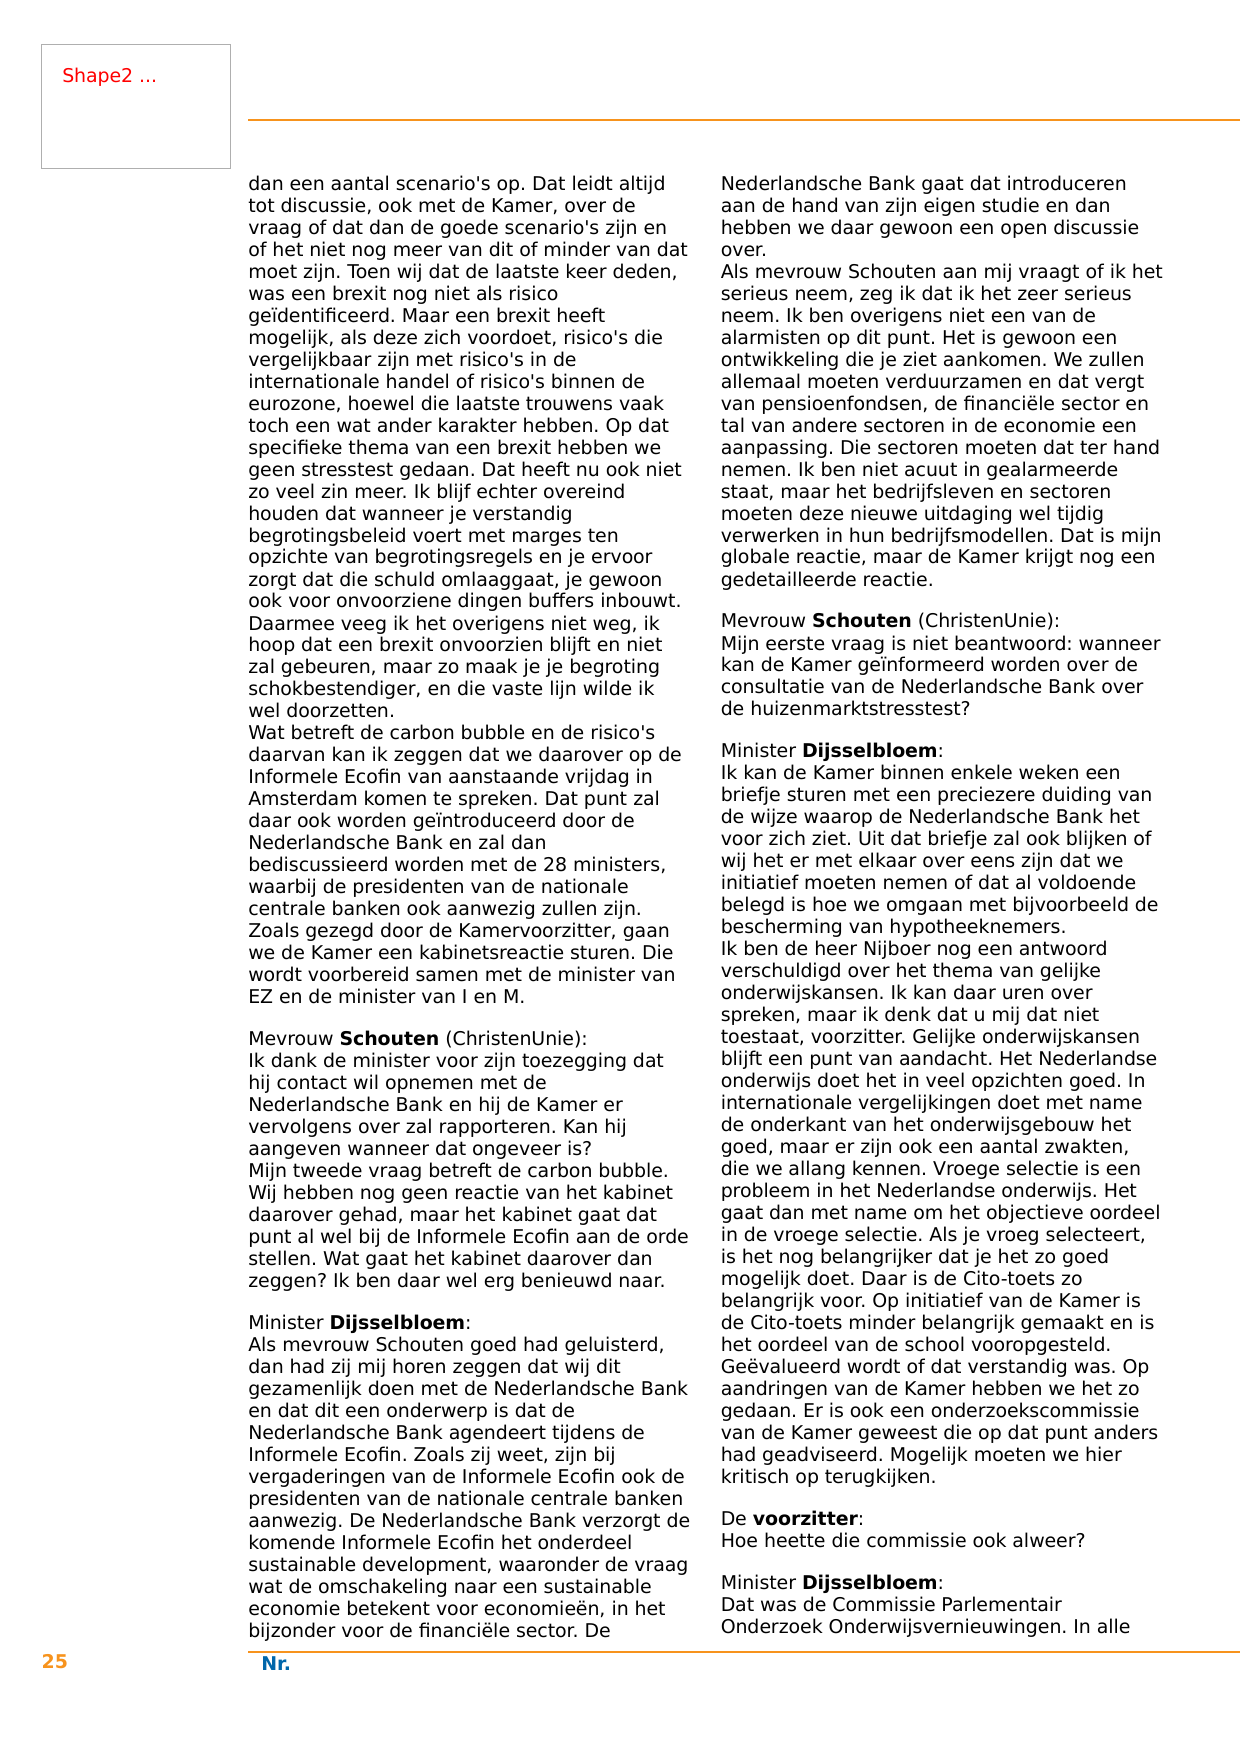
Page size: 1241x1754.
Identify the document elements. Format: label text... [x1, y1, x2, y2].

text Dat was de Commissie Parlementair Onderzoek Onderwijsvernieuwingen. In alle [721, 1593, 1163, 1637]
text dan een aantal scenario's op. Dat leidt altijd tot discussie, ook met de Kamer, over de vraag of dat dan de goede scenario's zijn en of het niet nog meer van dit of minder van dat moet zijn. Toen wij dat de laatste keer deden, was een brexit nog niet als risico geïdentificeerd. Maar een brexit heeft mogelijk, als deze zich voordoet, risico's die vergelijkbaar zijn met risico's in de internationale handel of risico's binnen de eurozone, hoewel die laatste trouwens vaak toch een wat ander karakter hebben. Op dat specifieke thema van een brexit hebben we geen stresstest gedaan. Dat heeft nu ook niet zo veel zin meer. Ik blijf echter overeind houden dat wanneer je verstandig begrotingsbeleid voert met marges ten opzichte van begrotingsregels en je ervoor zorgt dat die schuld omlaaggaat, je gewoon ook voor onvoorziene dingen buffers inbouwt. Daarmee veeg ik het overigens niet weg, ik hoop dat een brexit onvoorzien blijft en niet zal gebeuren, maar zo maak je je begroting schokbestendiger, en die vaste lijn wilde ik wel doorzetten. [248, 173, 691, 722]
text Hoe heette die commissie ook alweer? [721, 1529, 1163, 1552]
text Mevrouw Schouten (ChristenUnie): [721, 610, 1163, 632]
text Minister Dijsselbloem: [721, 1572, 1163, 1593]
text Ik ben de heer Nijboer nog een antwoord verschuldigd over het thema van gelijke onderwijskansen. Ik kan daar uren over spreken, maar ik denk dat u mij dat niet toestaat, voorzitter. Gelijke onderwijskansen blijft een punt van aandacht. Het Nederlandse onderwijs doet het in veel opzichten goed. In internationale vergelijkingen doet met name de onderkant van het onderwijsgebouw het goed, maar er zijn ook een aantal zwakten, die we allang kennen. Vroege selectie is een probleem in het Nederlandse onderwijs. Het gaat dan met name om het objectieve oordeel in de vroege selectie. Als je vroeg selecteert, is het nog belangrijker dat je het zo goed mogelijk doet. Daar is de Cito-toets zo belangrijk voor. Op initiatief van de Kamer is de Cito-toets minder belangrijk gemaakt en is het oordeel van de school vooropgesteld. Geëvalueerd wordt of dat verstandig was. Op aandringen van de Kamer hebben we het zo gedaan. Er is ook een onderzoekscommissie van de Kamer geweest die op dat punt anders had geadviseerd. Mogelijk moeten we hier kritisch op terugkijken. [721, 938, 1163, 1488]
text Minister Dijsselbloem: [248, 1312, 691, 1334]
text Ik dank de minister voor zijn toezegging dat hij contact wil opnemen met de Nederlandsche Bank en hij de Kamer er vervolgens over zal rapporteren. Kan hij aangeven wanneer dat ongeveer is? [248, 1050, 691, 1160]
text Wat betreft de carbon bubble en de risico's daarvan kan ik zeggen dat we daarover op de Informele Ecofin van aanstaande vrijdag in Amsterdam komen te spreken. Dat punt zal daar ook worden geïntroduceerd door de Nederlandsche Bank en zal dan bediscussieerd worden met de 28 ministers, waarbij de presidenten van de nationale centrale banken ook aanwezig zullen zijn. Zoals gezegd door de Kamervoorzitter, gaan we de Kamer een kabinetsreactie sturen. Die wordt voorbereid samen met de minister van EZ en de minister van I en M. [248, 722, 691, 1008]
text Mijn tweede vraag betreft de carbon bubble. Wij hebben nog geen reactie van het kabinet daarover gehad, maar het kabinet gaat dat punt al wel bij de Informele Ecofin aan de orde stellen. Wat gaat het kabinet daarover dan zeggen? Ik ben daar wel erg benieuwd naar. [248, 1160, 691, 1292]
text Minister Dijsselbloem: [721, 740, 1163, 762]
text Mijn eerste vraag is niet beantwoord: wanneer kan de Kamer geïnformeerd worden over de consultatie van de Nederlandsche Bank over de huizenmarktstresstest? [721, 632, 1163, 720]
text Mevrouw Schouten (ChristenUnie): [248, 1028, 691, 1050]
text Ik kan de Kamer binnen enkele weken een briefje sturen met een preciezere duiding van de wijze waarop de Nederlandsche Bank het voor zich ziet. Uit dat briefje zal ook blijken of wij het er met elkaar over eens zijn dat we initiatief moeten nemen of dat al voldoende belegd is hoe we omgaan met bijvoorbeeld de bescherming van hypotheeknemers. [721, 762, 1163, 938]
text De voorzitter: [721, 1508, 1163, 1529]
text Als mevrouw Schouten goed had geluisterd, dan had zij mij horen zeggen dat wij dit gezamenlijk doen met de Nederlandsche Bank en dat dit een onderwerp is dat de Nederlandsche Bank agendeert tijdens de Informele Ecofin. Zoals zij weet, zijn bij vergaderingen van de Informele Ecofin ook de presidenten van de nationale centrale banken aanwezig. De Nederlandsche Bank verzorgt de komende Informele Ecofin het onderdeel sustainable development, waaronder de vraag wat de omschakeling naar een sustainable economie betekent voor economieën, in het bijzonder voor de financiële sector. De [248, 1334, 691, 1641]
text Nederlandsche Bank gaat dat introduceren aan de hand van zijn eigen studie en dan hebben we daar gewoon een open discussie over. [721, 173, 1163, 261]
text Als mevrouw Schouten aan mij vraagt of ik het serieus neem, zeg ik dat ik het zeer serieus neem. Ik ben overigens niet een van de alarmisten op dit punt. Het is gewoon een ontwikkeling die je ziet aankomen. We zullen allemaal moeten verduurzamen en dat vergt van pensioenfondsen, de financiële sector en tal van andere sectoren in de economie een aanpassing. Die sectoren moeten dat ter hand nemen. Ik ben niet acuut in gealarmeerde staat, maar het bedrijfsleven en sectoren moeten deze nieuwe uitdaging wel tijdig verwerken in hun bedrijfsmodellen. Dat is mijn globale reactie, maar de Kamer krijgt nog een gedetailleerde reactie. [721, 261, 1163, 590]
